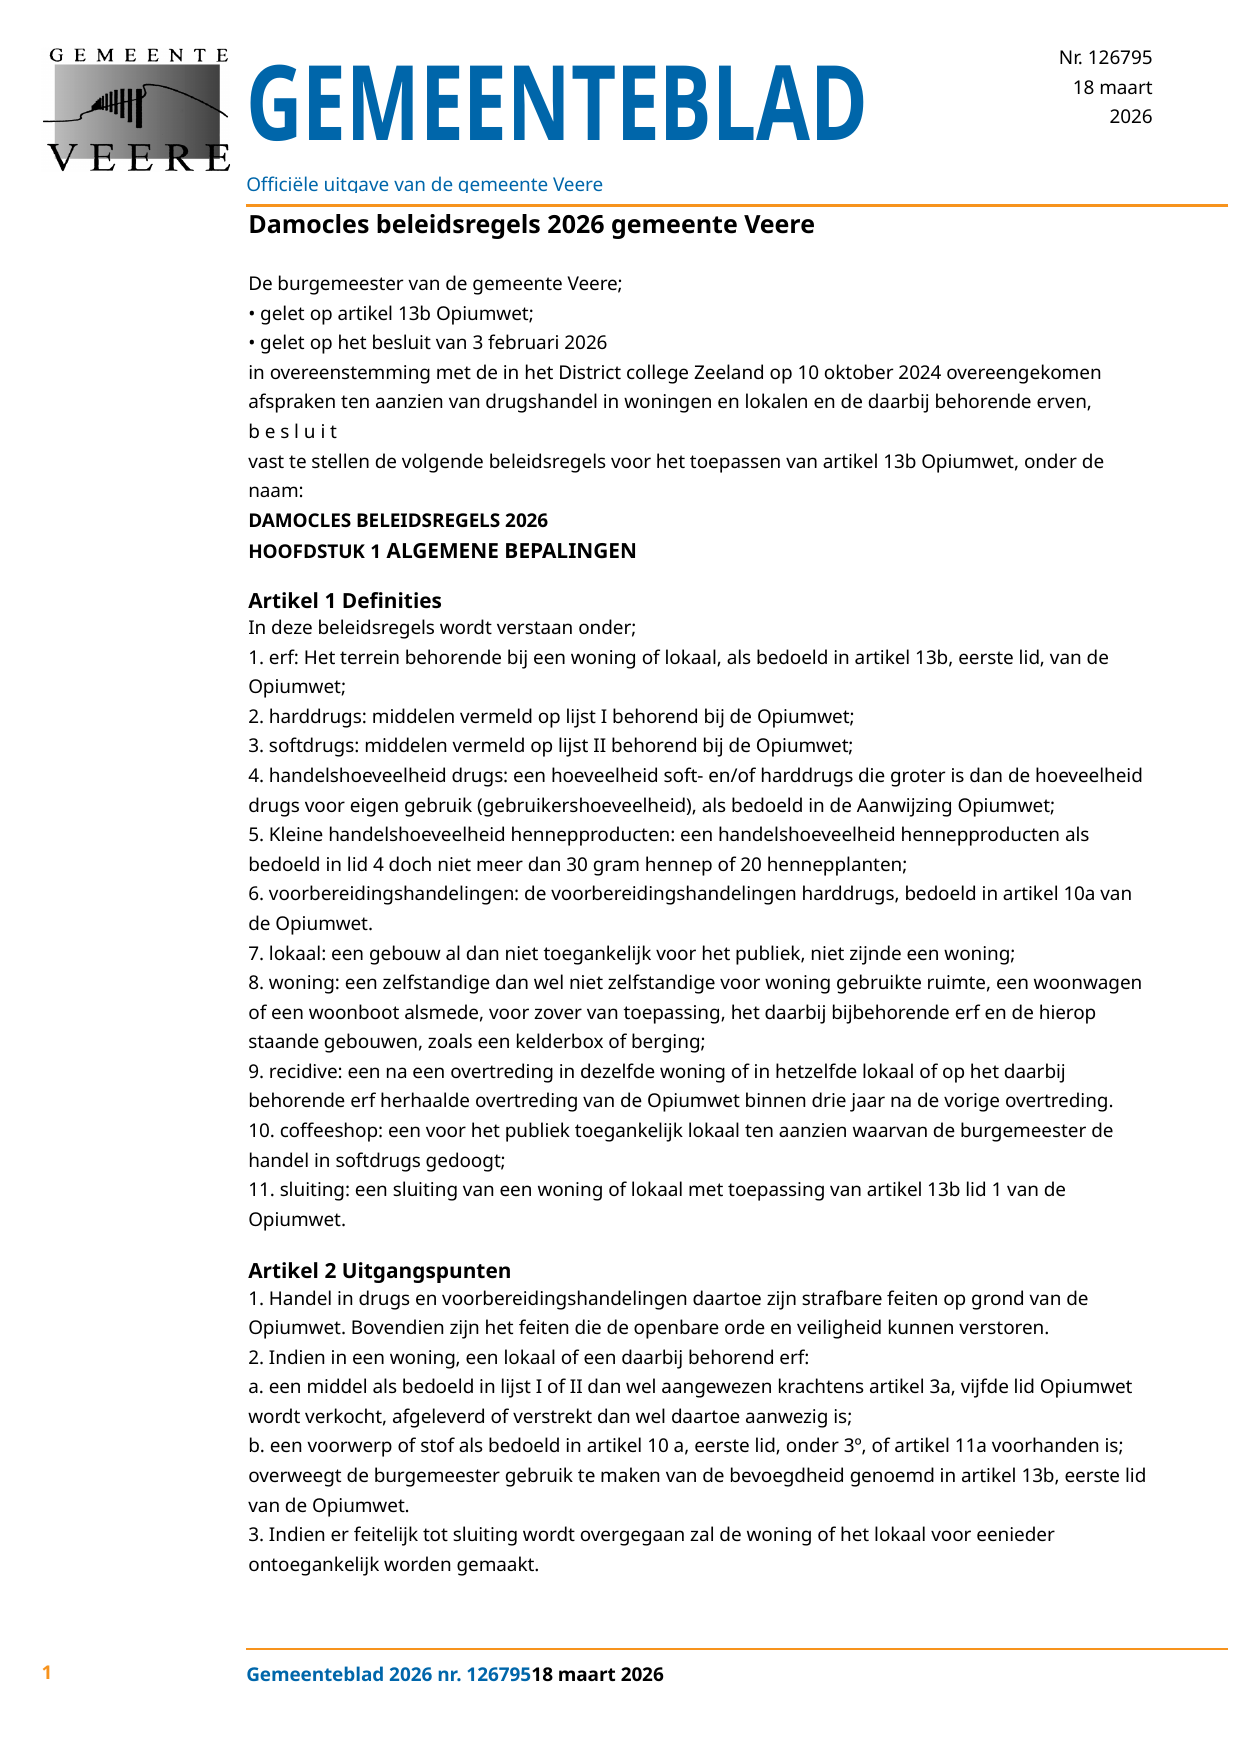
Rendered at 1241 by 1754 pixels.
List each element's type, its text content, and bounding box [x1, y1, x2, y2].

text vast te stellen de volgende beleidsregels voor het toepassen van artikel 13b Opiumwet, onder de naam: [248, 448, 1152, 503]
text 11. sluiting: een sluiting van een woning of lokaal met toepassing van artikel 13b lid 1 van de Opiumwet. [248, 1176, 1152, 1232]
text 10. coffeeshop: een voor het publiek toegankelijk lokaal ten aanzien waarvan de burgemeester de handel in softdrugs gedoogt; [248, 1117, 1152, 1172]
text HOOFDSTUK 1 ALGEMENE BEPALINGEN [248, 537, 1152, 565]
text DAMOCLES BELEIDSREGELS 2026 [248, 507, 1152, 533]
text 2. Indien in een woning, een lokaal of een daarbij behorend erf: [248, 1344, 1152, 1370]
text 2. harddrugs: middelen vermeld op lijst I behorend bij de Opiumwet; [248, 703, 1152, 729]
text b e s l u i t [248, 418, 1152, 444]
text overweegt de burgemeester gebruik te maken van de bevoegdheid genoemd in artikel 13b, eerste lid van de Opiumwet. [248, 1462, 1152, 1518]
text 4. handelshoeveelheid drugs: een hoeveelheid soft- en/of harddrugs die groter is dan de hoeveelheid drugs voor eigen gebruik (gebruikershoeveelheid), als bedoeld in de Aanwijzing Opiumwet; [248, 762, 1152, 817]
text • gelet op artikel 13b Opiumwet; [248, 300, 1152, 326]
text In deze beleidsregels wordt verstaan onder; [248, 614, 1152, 640]
text 6. voorbereidingshandelingen: de voorbereidingshandelingen harddrugs, bedoeld in artikel 10a van de Opiumwet. [248, 881, 1152, 936]
text De burgemeester van de gemeente Veere; [248, 270, 1152, 296]
text 1. Handel in drugs en voorbereidingshandelingen daartoe zijn strafbare feiten op grond van de Opiumwet. Bovendien zijn het feiten die de openbare orde en veiligheid kunnen verstoren. [248, 1285, 1152, 1340]
text Artikel 1 Definities [248, 586, 1152, 614]
text 1. erf: Het terrein behorende bij een woning of lokaal, als bedoeld in artikel 13b, eerste lid, van de Opiumwet; [248, 644, 1152, 699]
text 8. woning: een zelfstandige dan wel niet zelfstandige voor woning gebruikte ruimte, een woonwagen of een woonboot alsmede, voor zover van toepassing, het daarbij bijbehorende erf en de hierop staande gebouwen, zoals een kelderbox of berging; [248, 969, 1152, 1054]
picture [41, 47, 231, 172]
text Artikel 2 Uitgangspunten [248, 1256, 1152, 1285]
text 3. softdrugs: middelen vermeld op lijst II behorend bij de Opiumwet; [248, 733, 1152, 758]
text a. een middel als bedoeld in lijst I of II dan wel aangewezen krachtens artikel 3a, vijfde lid Opiumwet wordt verkocht, afgeleverd of verstrekt dan wel daartoe aanwezig is; [248, 1373, 1152, 1429]
text • gelet op het besluit van 3 februari 2026 [248, 329, 1152, 355]
text b. een voorwerp of stof als bedoeld in artikel 10 a, eerste lid, onder 3º, of artikel 11a voorhanden is; [248, 1433, 1152, 1458]
text Damocles beleidsregels 2026 gemeente Veere [248, 207, 1152, 241]
text 7. lokaal: een gebouw al dan niet toegankelijk voor het publiek, niet zijnde een woning; [248, 940, 1152, 965]
text 5. Kleine handelshoeveelheid hennepproducten: een handelshoeveelheid hennepproducten als bedoeld in lid 4 doch niet meer dan 30 gram hennep of 20 hennepplanten; [248, 821, 1152, 877]
text 3. Indien er feitelijk tot sluiting wordt overgegaan zal de woning of het lokaal voor eenieder ontoegankelijk worden gemaakt. [248, 1521, 1152, 1577]
text 9. recidive: een na een overtreding in dezelfde woning of in hetzelfde lokaal of op het daarbij behorende erf herhaalde overtreding van de Opiumwet binnen drie jaar na de vorige overtreding. [248, 1058, 1152, 1113]
text in overeenstemming met de in het District college Zeeland op 10 oktober 2024 overeengekomen afspraken ten aanzien van drugshandel in woningen en lokalen en de daarbij behorende erven, [248, 359, 1152, 414]
